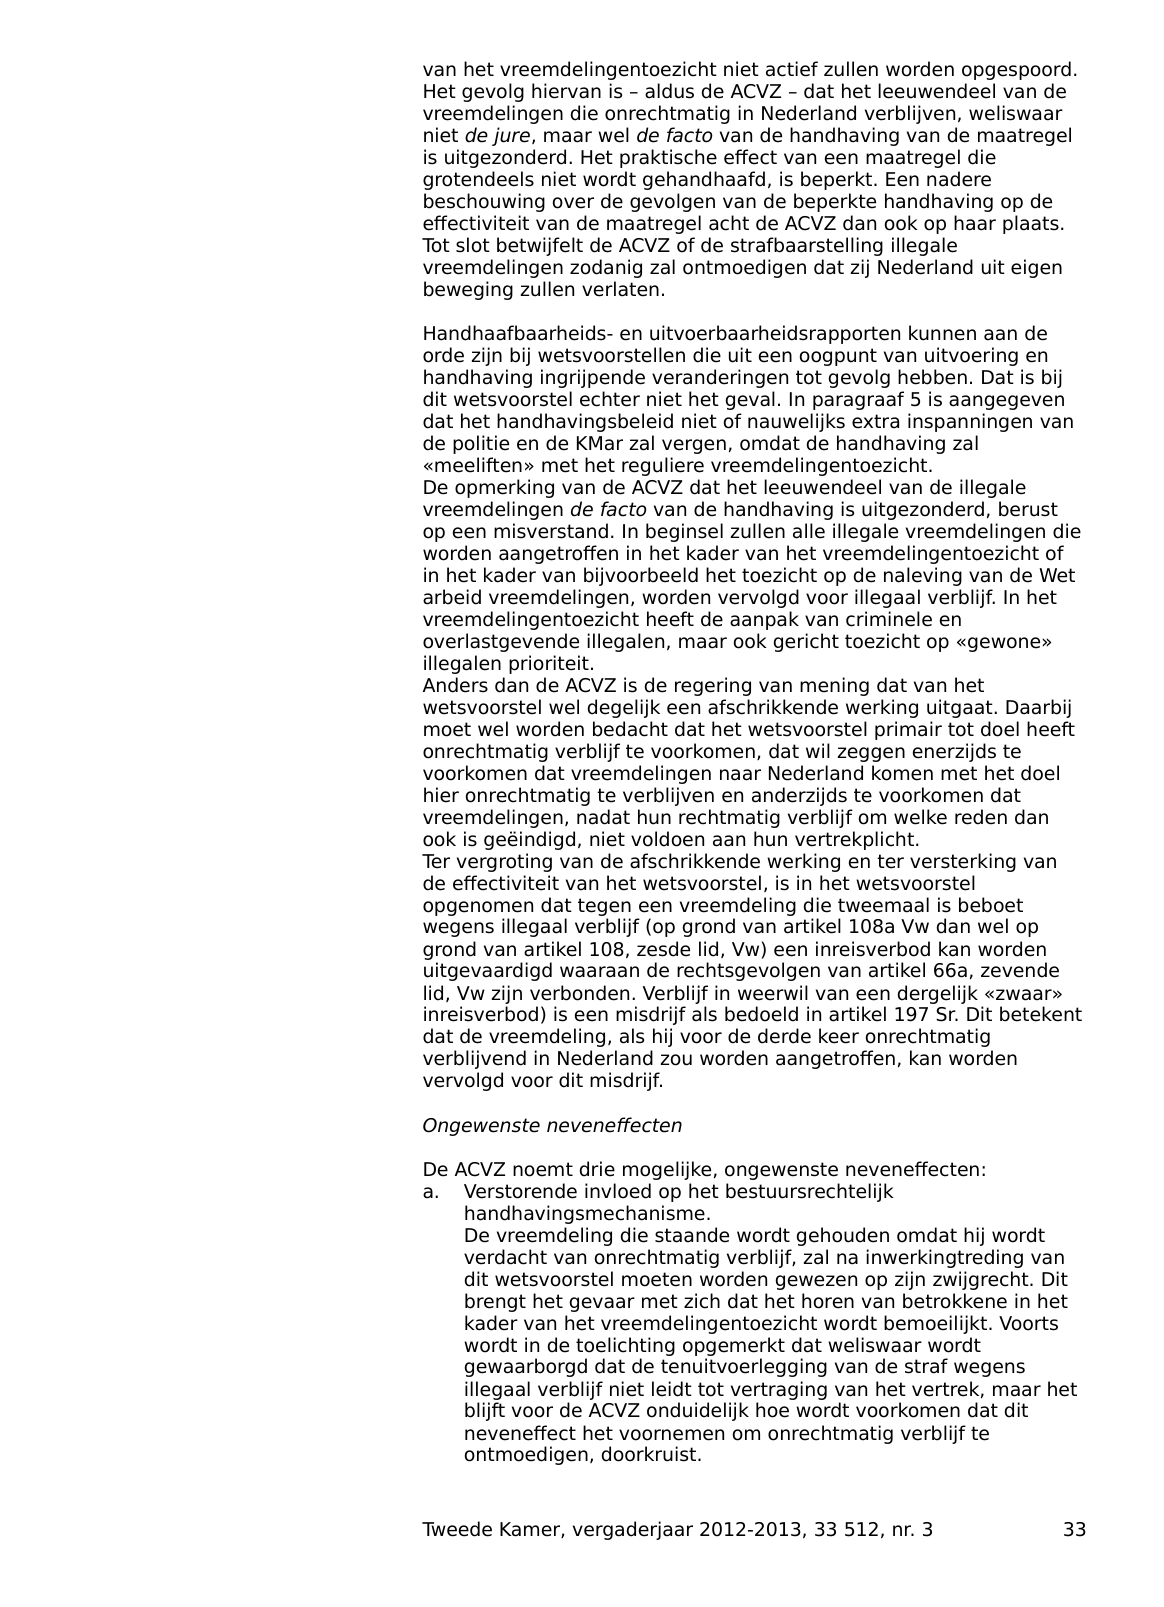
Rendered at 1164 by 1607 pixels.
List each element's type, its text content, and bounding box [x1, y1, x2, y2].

text Ter vergroting van de afschrikkende werking en ter versterking van de effectiviteit van het wetsvoorstel, is in het wetsvoorstel opgenomen dat tegen een vreemdeling die tweemaal is beboet wegens illegaal verblijf (op grond van artikel 108a Vw dan wel op grond van artikel 108, zesde lid, Vw) een inreisverbod kan worden uitgevaardigd waaraan de rechtsgevolgen van artikel 66a, zevende lid, Vw zijn verbonden. Verblijf in weerwil van een dergelijk «zwaar» inreisverbod) is een misdrijf als bedoeld in artikel 197 Sr. Dit betekent dat de vreemdeling, als hij voor de derde keer onrechtmatig verblijvend in Nederland zou worden aangetroffen, kan worden vervolgd voor dit misdrijf. [422, 851, 1087, 1092]
text a. Verstorende invloed op het bestuursrechtelijk handhavingsmechanisme. [422, 1181, 1087, 1224]
text Handhaafbaarheids- en uitvoerbaarheidsrapporten kunnen aan de orde zijn bij wetsvoorstellen die uit een oogpunt van uitvoering en handhaving ingrijpende veranderingen tot gevolg hebben. Dat is bij dit wetsvoorstel echter niet het geval. In paragraaf 5 is aangegeven dat het handhavingsbeleid niet of nauwelijks extra inspanningen van de politie en de KMar zal vergen, omdat de handhaving zal «meeliften» met het reguliere vreemdelingentoezicht. [422, 323, 1087, 477]
text De vreemdeling die staande wordt gehouden omdat hij wordt verdacht van onrechtmatig verblijf, zal na inwerkingtreding van dit wetsvoorstel moeten worden gewezen op zijn zwijgrecht. Dit brengt het gevaar met zich dat het horen van betrokkene in het kader van het vreemdelingentoezicht wordt bemoeilijkt. Voorts wordt in de toelichting opgemerkt dat weliswaar wordt gewaarborgd dat de tenuitvoerlegging van de straf wegens illegaal verblijf niet leidt tot vertraging van het vertrek, maar het blijft voor de ACVZ onduidelijk hoe wordt voorkomen dat dit neveneffect het voornemen om onrechtmatig verblijf te ontmoedigen, doorkruist. [464, 1224, 1087, 1466]
text De opmerking van de ACVZ dat het leeuwendeel van de illegale vreemdelingen de facto van de handhaving is uitgezonderd, berust op een misverstand. In beginsel zullen alle illegale vreemdelingen die worden aangetroffen in het kader van het vreemdelingentoezicht of in het kader van bijvoorbeeld het toezicht op de naleving van de Wet arbeid vreemdelingen, worden vervolgd voor illegaal verblijf. In het vreemdelingentoezicht heeft de aanpak van criminele en overlastgevende illegalen, maar ook gericht toezicht op «gewone» illegalen prioriteit. [422, 477, 1087, 675]
subtitle Ongewenste neveneffecten [422, 1114, 1087, 1136]
text De ACVZ noemt drie mogelijke, ongewenste neveneffecten: [422, 1159, 1087, 1181]
text Anders dan de ACVZ is de regering van mening dat van het wetsvoorstel wel degelijk een afschrikkende werking uitgaat. Daarbij moet wel worden bedacht dat het wetsvoorstel primair tot doel heeft onrechtmatig verblijf te voorkomen, dat wil zeggen enerzijds te voorkomen dat vreemdelingen naar Nederland komen met het doel hier onrechtmatig te verblijven en anderzijds te voorkomen dat vreemdelingen, nadat hun rechtmatig verblijf om welke reden dan ook is geëindigd, niet voldoen aan hun vertrekplicht. [422, 675, 1087, 851]
text van het vreemdelingentoezicht niet actief zullen worden opgespoord. Het gevolg hiervan is – aldus de ACVZ – dat het leeuwendeel van de vreemdelingen die onrechtmatig in Nederland verblijven, weliswaar niet de jure, maar wel de facto van de handhaving van de maatregel is uitgezonderd. Het praktische effect van een maatregel die grotendeels niet wordt gehandhaafd, is beperkt. Een nadere beschouwing over de gevolgen van de beperkte handhaving op de effectiviteit van de maatregel acht de ACVZ dan ook op haar plaats. Tot slot betwijfelt de ACVZ of de strafbaarstelling illegale vreemdelingen zodanig zal ontmoedigen dat zij Nederland uit eigen beweging zullen verlaten. [422, 59, 1087, 301]
